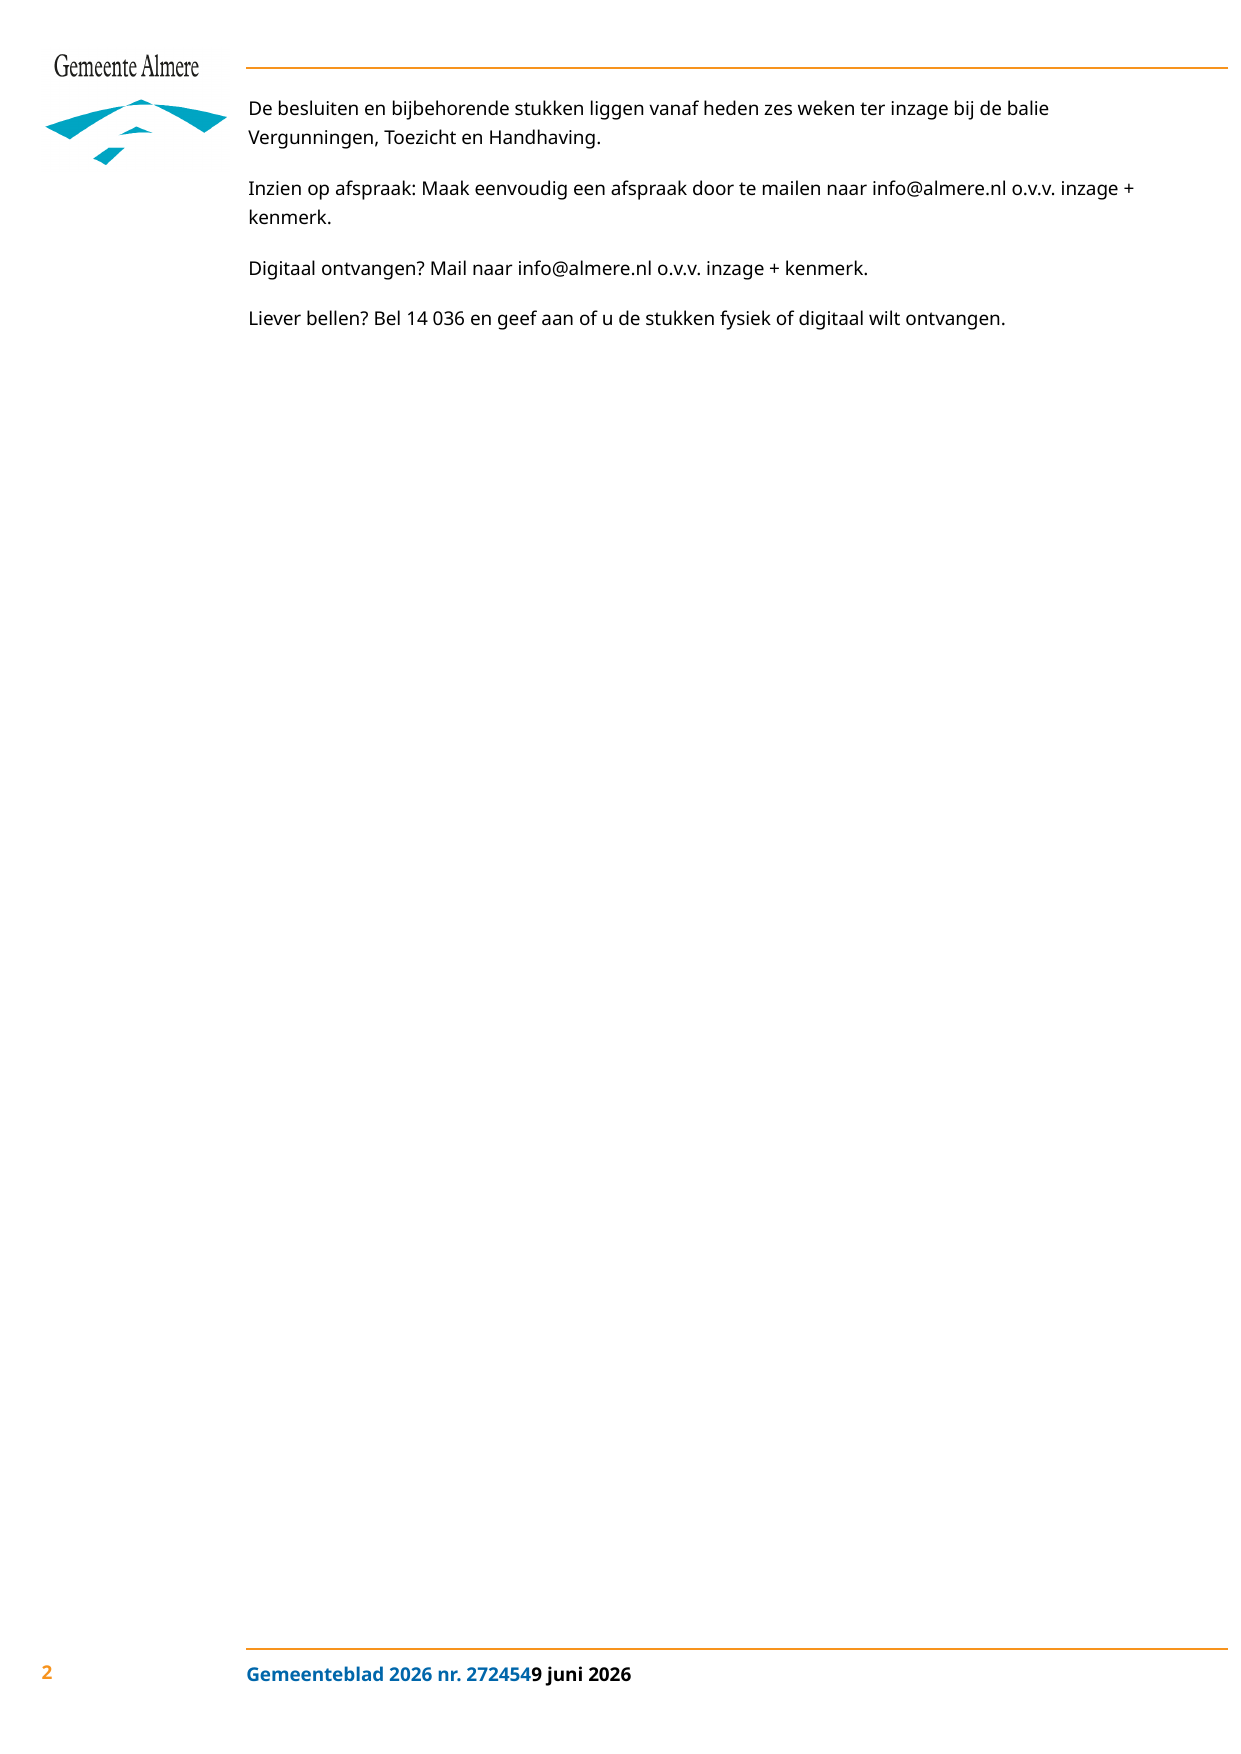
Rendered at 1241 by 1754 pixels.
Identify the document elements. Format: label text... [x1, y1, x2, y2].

text De besluiten en bijbehorende stukken liggen vanaf heden zes weken ter inzage bij de balie Vergunningen, Toezicht en Handhaving. [248, 95, 1152, 150]
picture [41, 47, 231, 172]
text Inzien op afspraak: Maak eenvoudig een afspraak door te mailen naar info@almere.nl o.v.v. inzage + kenmerk. [248, 175, 1152, 230]
text Digitaal ontvangen? Mail naar info@almere.nl o.v.v. inzage + kenmerk. [248, 255, 1152, 281]
text Liever bellen? Bel 14 036 en geef aan of u de stukken fysiek of digitaal wilt ontvangen. [248, 305, 1152, 331]
